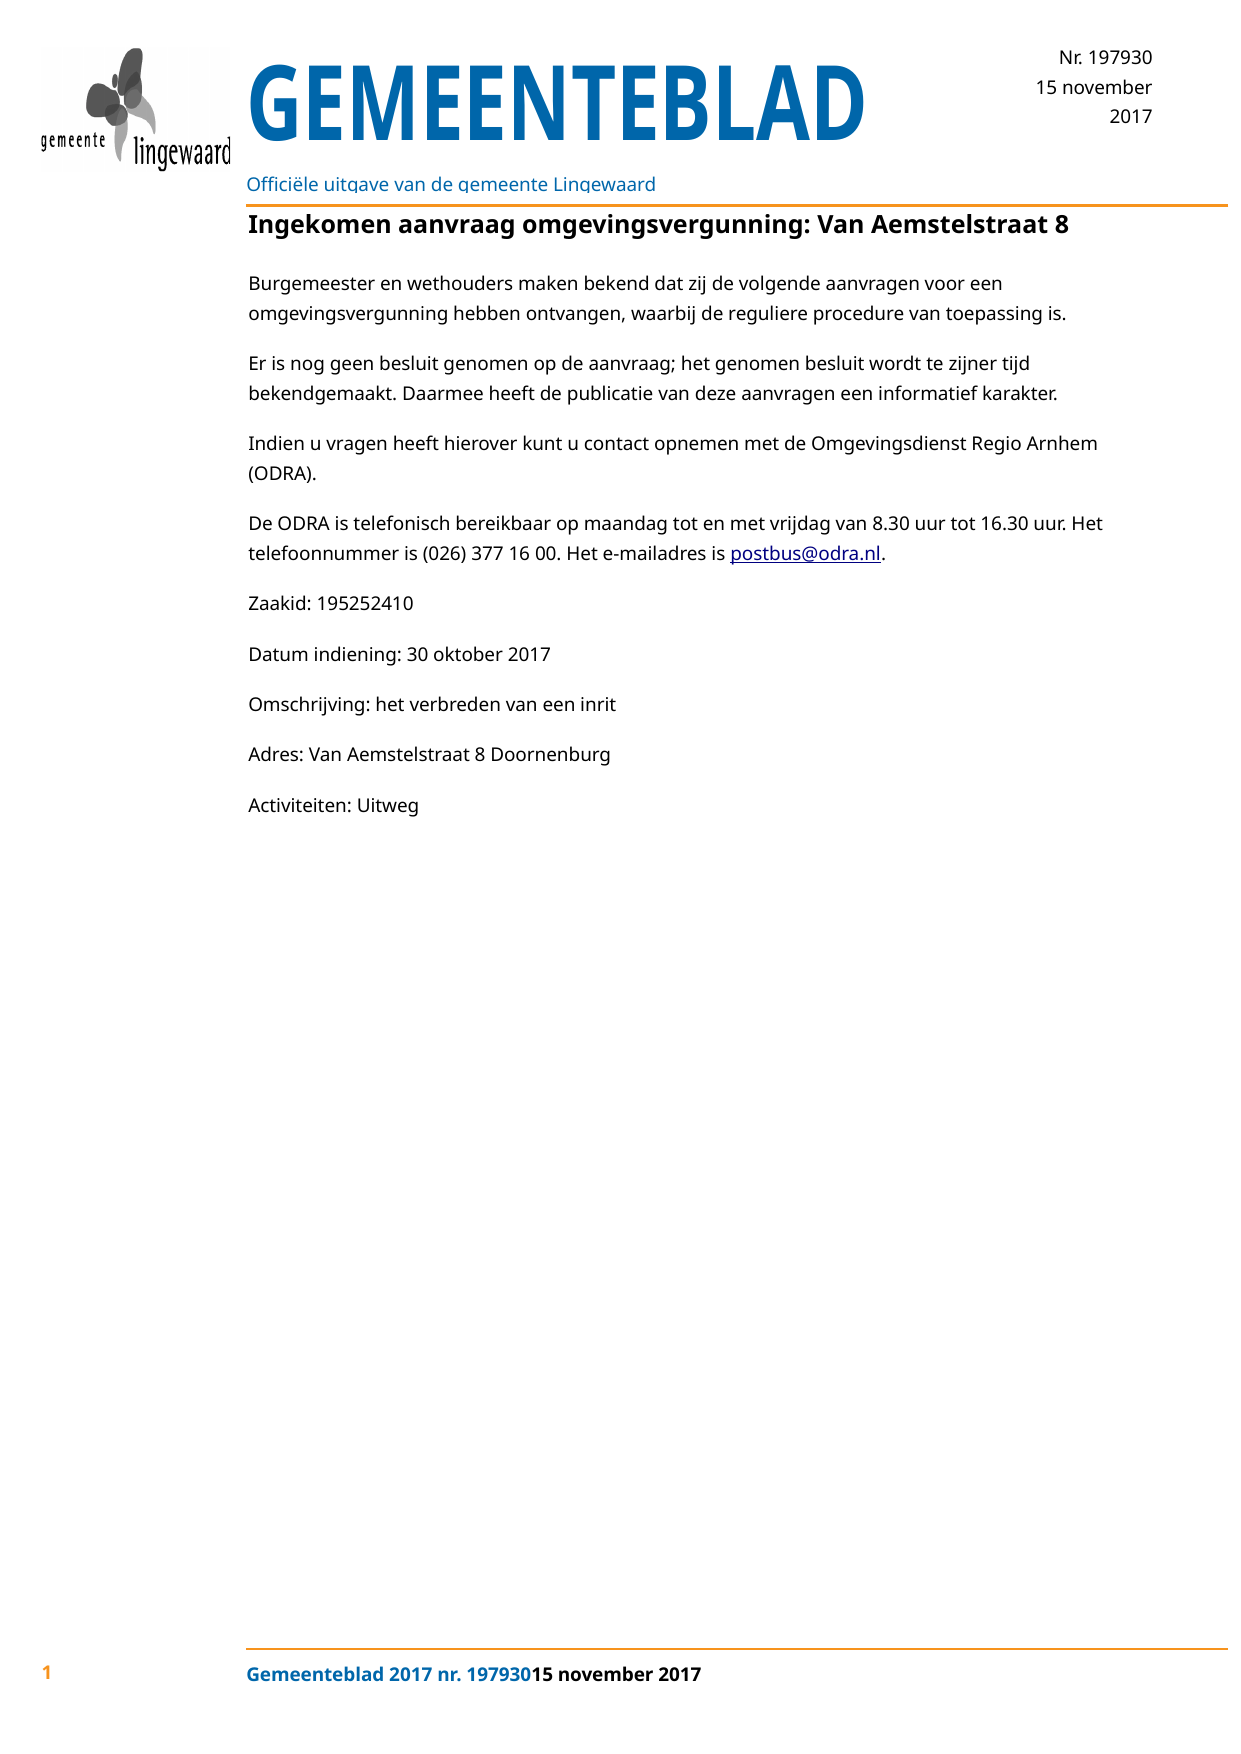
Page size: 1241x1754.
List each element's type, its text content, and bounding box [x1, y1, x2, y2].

text Zaakid: 195252410 [248, 590, 1152, 616]
text Indien u vragen heeft hierover kunt u contact opnemen met de Omgevingsdienst Regio Arnhem (ODRA). [248, 430, 1152, 486]
text Activiteiten: Uitweg [248, 792, 1152, 818]
text Er is nog geen besluit genomen op de aanvraag; het genomen besluit wordt te zijner tijd bekendgemaakt. Daarmee heeft de publicatie van deze aanvragen een informatief karakter. [248, 350, 1152, 406]
text Adres: Van Aemstelstraat 8 Doornenburg [248, 742, 1152, 767]
text Ingekomen aanvraag omgevingsvergunning: Van Aemstelstraat 8 [248, 207, 1152, 241]
picture [41, 47, 231, 172]
text Burgemeester en wethouders maken bekend dat zij de volgende aanvragen voor een omgevingsvergunning hebben ontvangen, waarbij de reguliere procedure van toepassing is. [248, 270, 1152, 326]
text Datum indiening: 30 oktober 2017 [248, 641, 1152, 666]
text De ODRA is telefonisch bereikbaar op maandag tot en met vrijdag van 8.30 uur tot 16.30 uur. Het telefoonnummer is (026) 377 16 00. Het e-mailadres is postbus@odra.nl. [248, 510, 1152, 566]
text Omschrijving: het verbreden van een inrit [248, 691, 1152, 717]
